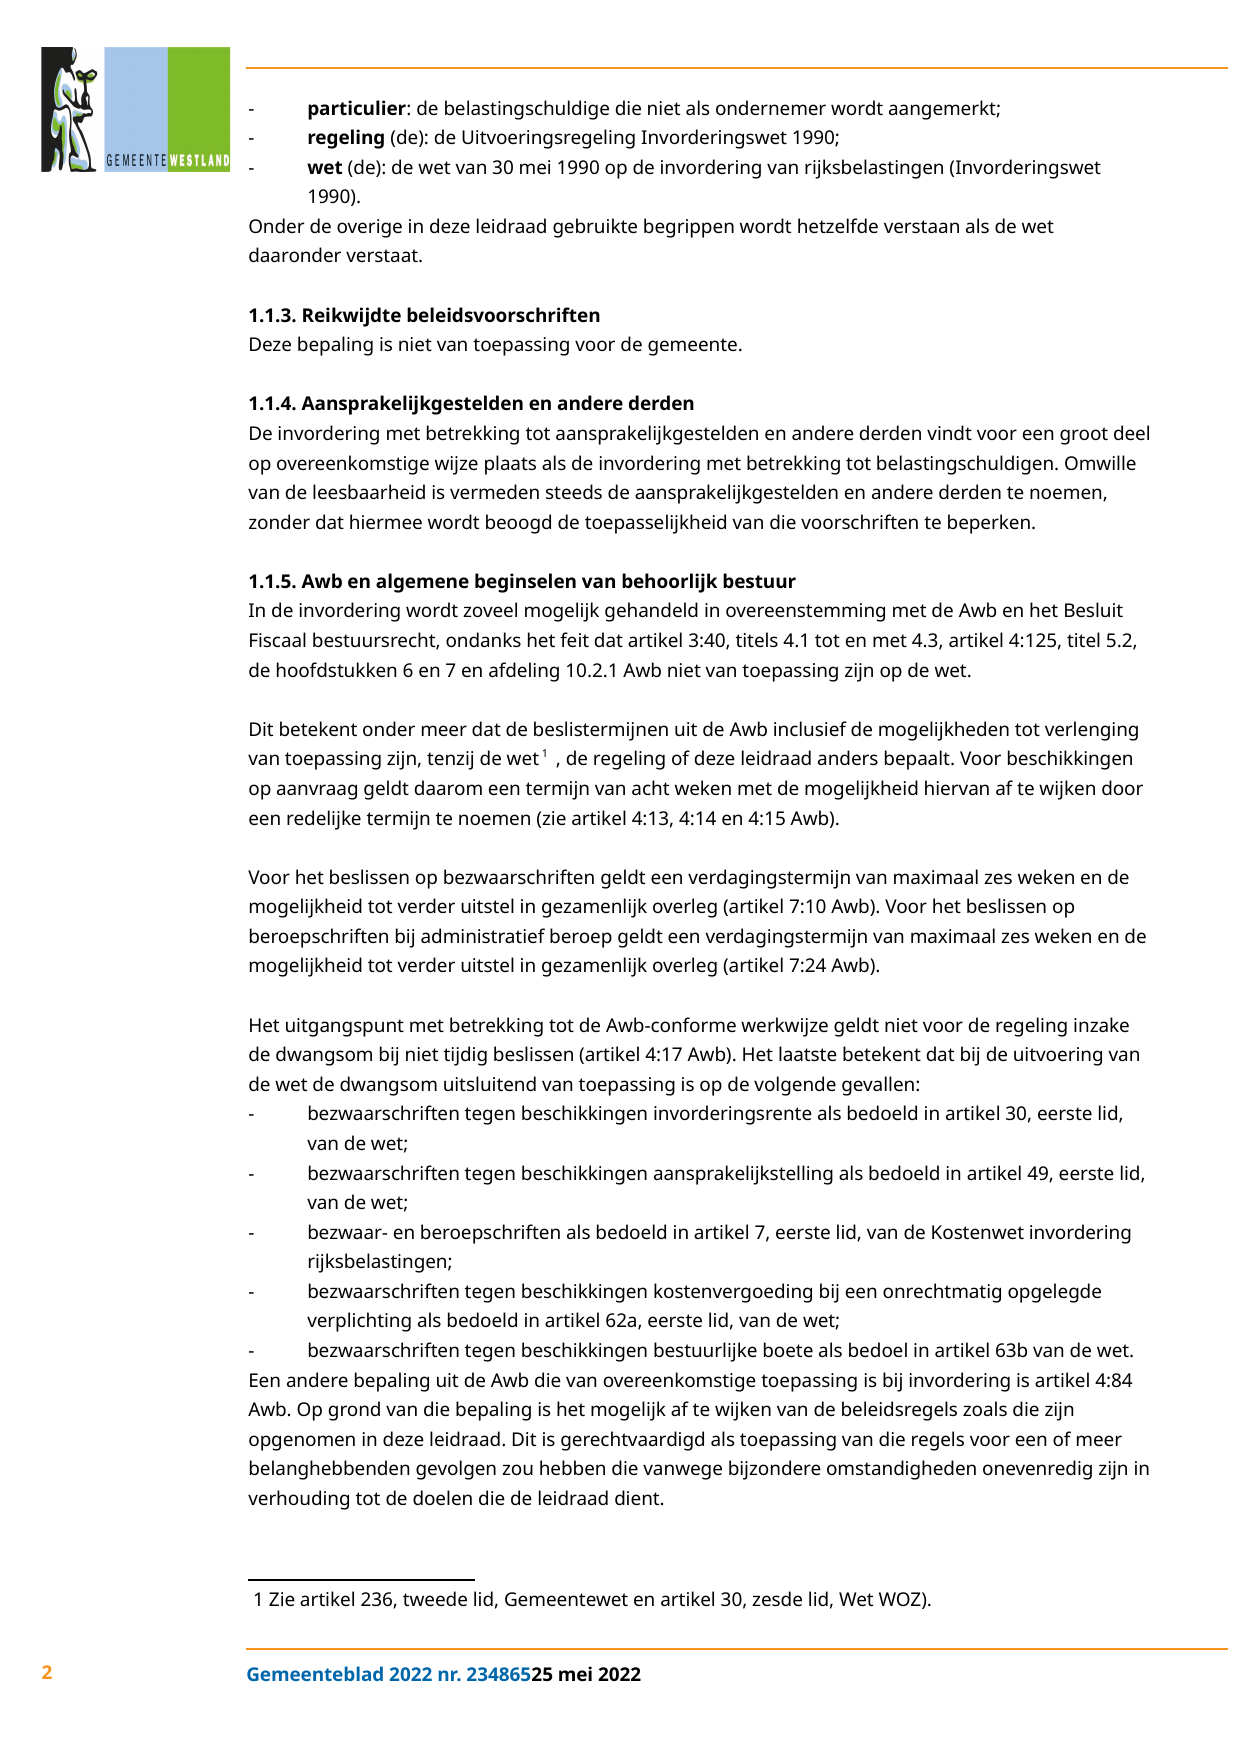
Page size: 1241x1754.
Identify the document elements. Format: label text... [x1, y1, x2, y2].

list bezwaarschriften tegen beschikkingen invorderingsrente als bedoeld in artikel 30, eerste lid, van de wet; [248, 1101, 1152, 1156]
text In de invordering wordt zoveel mogelijk gehandeld in overeenstemming met de Awb en het Besluit Fiscaal bestuursrecht, ondanks het feit dat artikel 3:40, titels 4.1 tot en met 4.3, artikel 4:125, titel 5.2, de hoofdstukken 6 en 7 en afdeling 10.2.1 Awb niet van toepassing zijn op de wet. [248, 598, 1152, 683]
text Dit betekent onder meer dat de beslistermijnen uit de Awb inclusief de mogelijkheden tot verlenging van toepassing zijn, tenzij de wet , de regeling of deze leidraad anders bepaalt. Voor beschikkingen op aanvraag geldt daarom een termijn van acht weken met de mogelijkheid hiervan af te wijken door een redelijke termijn te noemen (zie artikel 4:13, 4:14 en 4:15 Awb). [248, 716, 1152, 831]
list bezwaarschriften tegen beschikkingen bestuurlijke boete als bedoel in artikel 63b van de wet. [248, 1337, 1152, 1363]
text Voor het beslissen op bezwaarschriften geldt een verdagingstermijn van maximaal zes weken en de mogelijkheid tot verder uitstel in gezamenlijk overleg (artikel 7:10 Awb). Voor het beslissen op beroepschriften bij administratief beroep geldt een verdagingstermijn van maximaal zes weken en de mogelijkheid tot verder uitstel in gezamenlijk overleg (artikel 7:24 Awb). [248, 864, 1152, 978]
text 1.1.5. Awb en algemene beginselen van behoorlijk bestuur [248, 568, 1152, 594]
list bezwaar- en beroepschriften als bedoeld in artikel 7, eerste lid, van de Kostenwet invordering rijksbelastingen; [248, 1219, 1152, 1274]
list particulier: de belastingschuldige die niet als ondernemer wordt aangemerkt; [248, 95, 1152, 121]
text Deze bepaling is niet van toepassing voor de gemeente. [248, 331, 1152, 357]
list bezwaarschriften tegen beschikkingen aansprakelijkstelling als bedoeld in artikel 49, eerste lid, van de wet; [248, 1160, 1152, 1215]
picture [41, 47, 231, 172]
text Zie artikel 236, tweede lid, Gemeentewet en artikel 30, zesde lid, Wet WOZ). [248, 1586, 1152, 1612]
list wet (de): de wet van 30 mei 1990 op de invordering van rijksbelastingen (Invorderingswet 1990). [248, 154, 1152, 209]
text Een andere bepaling uit de Awb die van overeenkomstige toepassing is bij invordering is artikel 4:84 Awb. Op grond van die bepaling is het mogelijk af te wijken van de beleidsregels zoals die zijn opgenomen in deze leidraad. Dit is gerechtvaardigd als toepassing van die regels voor een of meer belanghebbenden gevolgen zou hebben die vanwege bijzondere omstandigheden onevenredig zijn in verhouding tot de doelen die de leidraad dient. [248, 1367, 1152, 1511]
list bezwaarschriften tegen beschikkingen kostenvergoeding bij een onrechtmatig opgelegde verplichting als bedoeld in artikel 62a, eerste lid, van de wet; [248, 1278, 1152, 1333]
text 1.1.3. Reikwijdte beleidsvoorschriften [248, 302, 1152, 328]
text Het uitgangspunt met betrekking tot de Awb-conforme werkwijze geldt niet voor de regeling inzake de dwangsom bij niet tijdig beslissen (artikel 4:17 Awb). Het laatste betekent dat bij de uitvoering van de wet de dwangsom uitsluitend van toepassing is op de volgende gevallen: [248, 1012, 1152, 1097]
text Onder de overige in deze leidraad gebruikte begrippen wordt hetzelfde verstaan als de wet daaronder verstaat. [248, 213, 1152, 268]
list regeling (de): de Uitvoeringsregeling Invorderingswet 1990; [248, 124, 1152, 150]
text 1.1.4. Aansprakelijkgestelden en andere derden [248, 391, 1152, 416]
text De invordering met betrekking tot aansprakelijkgestelden en andere derden vindt voor een groot deel op overeenkomstige wijze plaats als de invordering met betrekking tot belastingschuldigen. Omwille van de leesbaarheid is vermeden steeds de aansprakelijkgestelden en andere derden te noemen, zonder dat hiermee wordt beoogd de toepasselijkheid van die voorschriften te beperken. [248, 420, 1152, 535]
